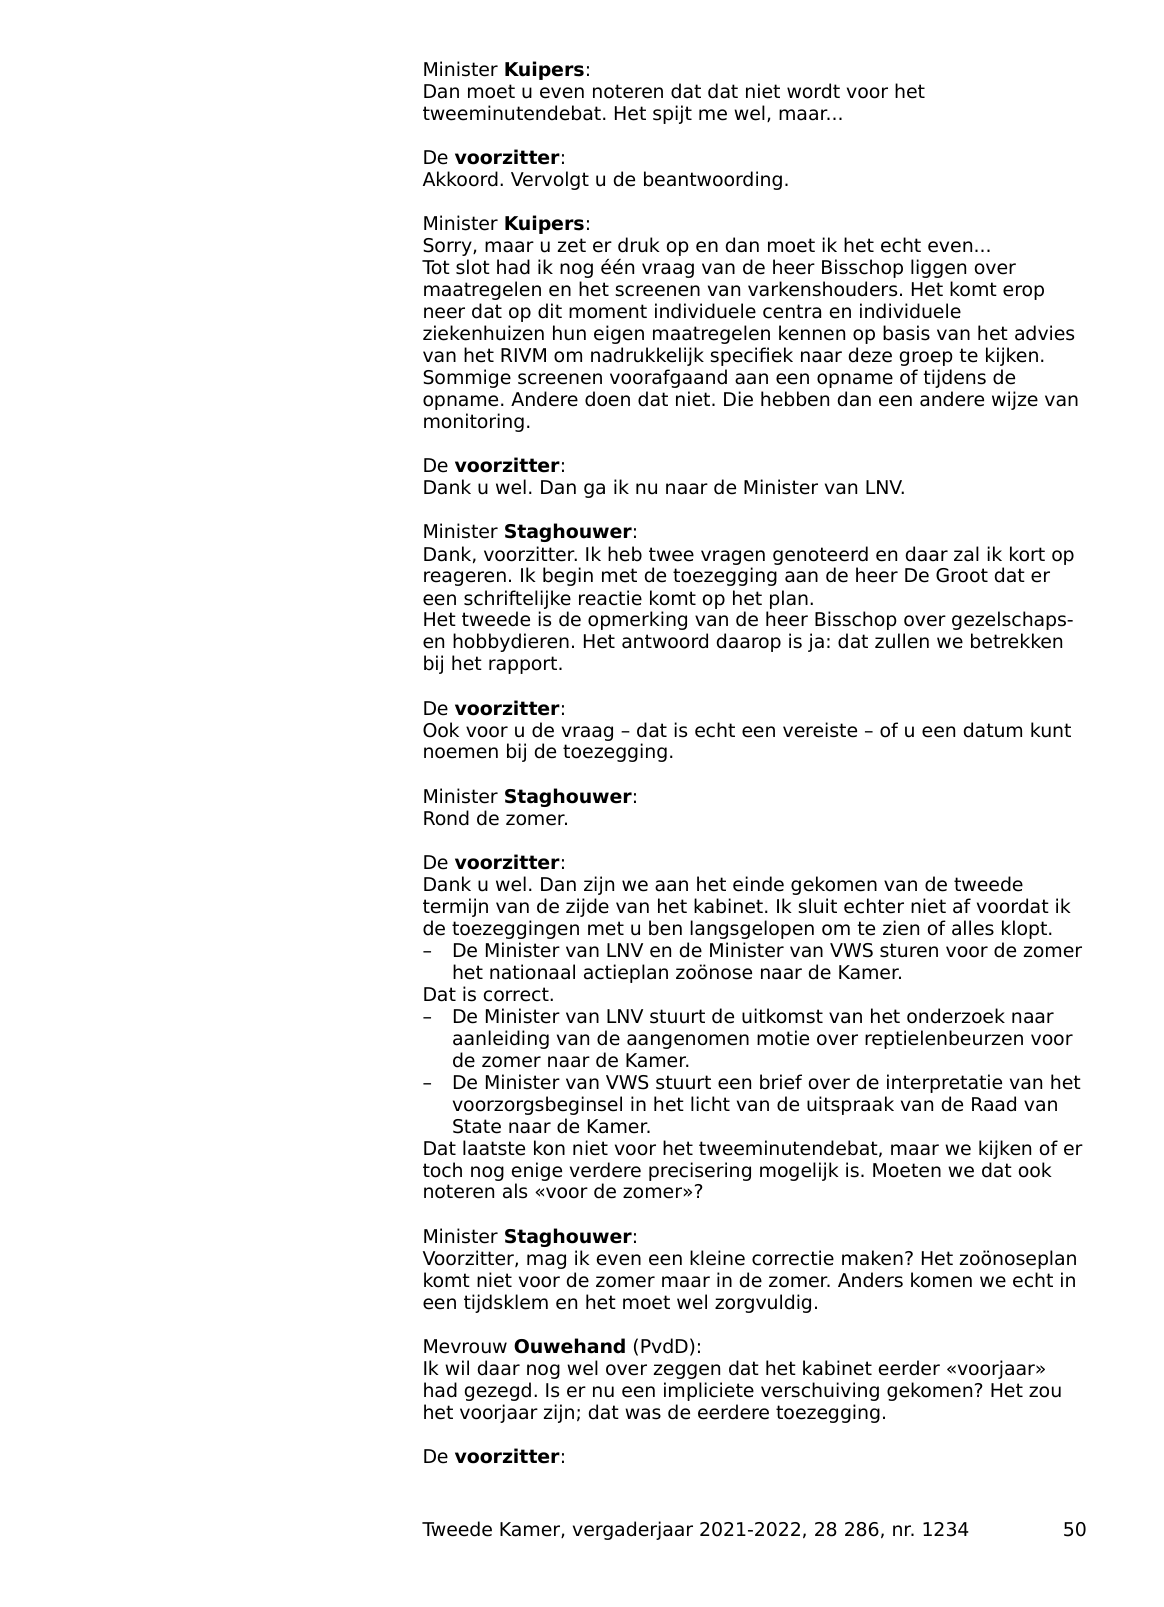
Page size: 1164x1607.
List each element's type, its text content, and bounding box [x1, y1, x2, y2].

text – De Minister van LNV en de Minister van VWS sturen voor de zomer het nationaal actieplan zoönose naar de Kamer. [422, 940, 1087, 984]
text Minister Staghouwer: [422, 1226, 1087, 1248]
text Het tweede is de opmerking van de heer Bisschop over gezelschaps- en hobbydieren. Het antwoord daarop is ja: dat zullen we betrekken bij het rapport. [422, 609, 1087, 675]
text Mevrouw Ouwehand (PvdD): [422, 1336, 1087, 1358]
text Rond de zomer. [422, 808, 1087, 829]
text Ik wil daar nog wel over zeggen dat het kabinet eerder «voorjaar» had gezegd. Is er nu een impliciete verschuiving gekomen? Het zou het voorjaar zijn; dat was de eerdere toezegging. [422, 1358, 1087, 1424]
text De voorzitter: [422, 455, 1087, 477]
text Sorry, maar u zet er druk op en dan moet ik het echt even... [422, 235, 1087, 257]
text Voorzitter, mag ik even een kleine correctie maken? Het zoönoseplan komt niet voor de zomer maar in de zomer. Anders komen we echt in een tijdsklem en het moet wel zorgvuldig. [422, 1248, 1087, 1313]
text Minister Kuipers: [422, 59, 1087, 81]
text Dank u wel. Dan zijn we aan het einde gekomen van de tweede termijn van de zijde van het kabinet. Ik sluit echter niet af voordat ik de toezeggingen met u ben langsgelopen om te zien of alles klopt. [422, 874, 1087, 940]
text Dan moet u even noteren dat dat niet wordt voor het tweeminutendebat. Het spijt me wel, maar... [422, 81, 1087, 125]
text De voorzitter: [422, 697, 1087, 719]
text – De Minister van VWS stuurt een brief over de interpretatie van het voorzorgsbeginsel in het licht van de uitspraak van de Raad van State naar de Kamer. [422, 1072, 1087, 1137]
text – De Minister van LNV stuurt de uitkomst van het onderzoek naar aanleiding van de aangenomen motie over reptielenbeurzen voor de zomer naar de Kamer. [422, 1006, 1087, 1072]
text Minister Staghouwer: [422, 521, 1087, 543]
text Dat is correct. [422, 984, 1087, 1006]
text Dat laatste kon niet voor het tweeminutendebat, maar we kijken of er toch nog enige verdere precisering mogelijk is. Moeten we dat ook noteren als «voor de zomer»? [422, 1137, 1087, 1203]
text De voorzitter: [422, 147, 1087, 169]
text Tot slot had ik nog één vraag van de heer Bisschop liggen over maatregelen en het screenen van varkenshouders. Het komt erop neer dat op dit moment individuele centra en individuele ziekenhuizen hun eigen maatregelen kennen op basis van het advies van het RIVM om nadrukkelijk specifiek naar deze groep te kijken. Sommige screenen voorafgaand aan een opname of tijdens de opname. Andere doen dat niet. Die hebben dan een andere wijze van monitoring. [422, 257, 1087, 433]
text De voorzitter: [422, 1446, 1087, 1468]
text Dank u wel. Dan ga ik nu naar de Minister van LNV. [422, 477, 1087, 499]
text Dank, voorzitter. Ik heb twee vragen genoteerd en daar zal ik kort op reageren. Ik begin met de toezegging aan de heer De Groot dat er een schriftelijke reactie komt op het plan. [422, 543, 1087, 609]
text Minister Kuipers: [422, 213, 1087, 235]
text Ook voor u de vraag – dat is echt een vereiste – of u een datum kunt noemen bij de toezegging. [422, 719, 1087, 763]
text Minister Staghouwer: [422, 786, 1087, 808]
text Akkoord. Vervolgt u de beantwoording. [422, 169, 1087, 191]
text De voorzitter: [422, 852, 1087, 874]
